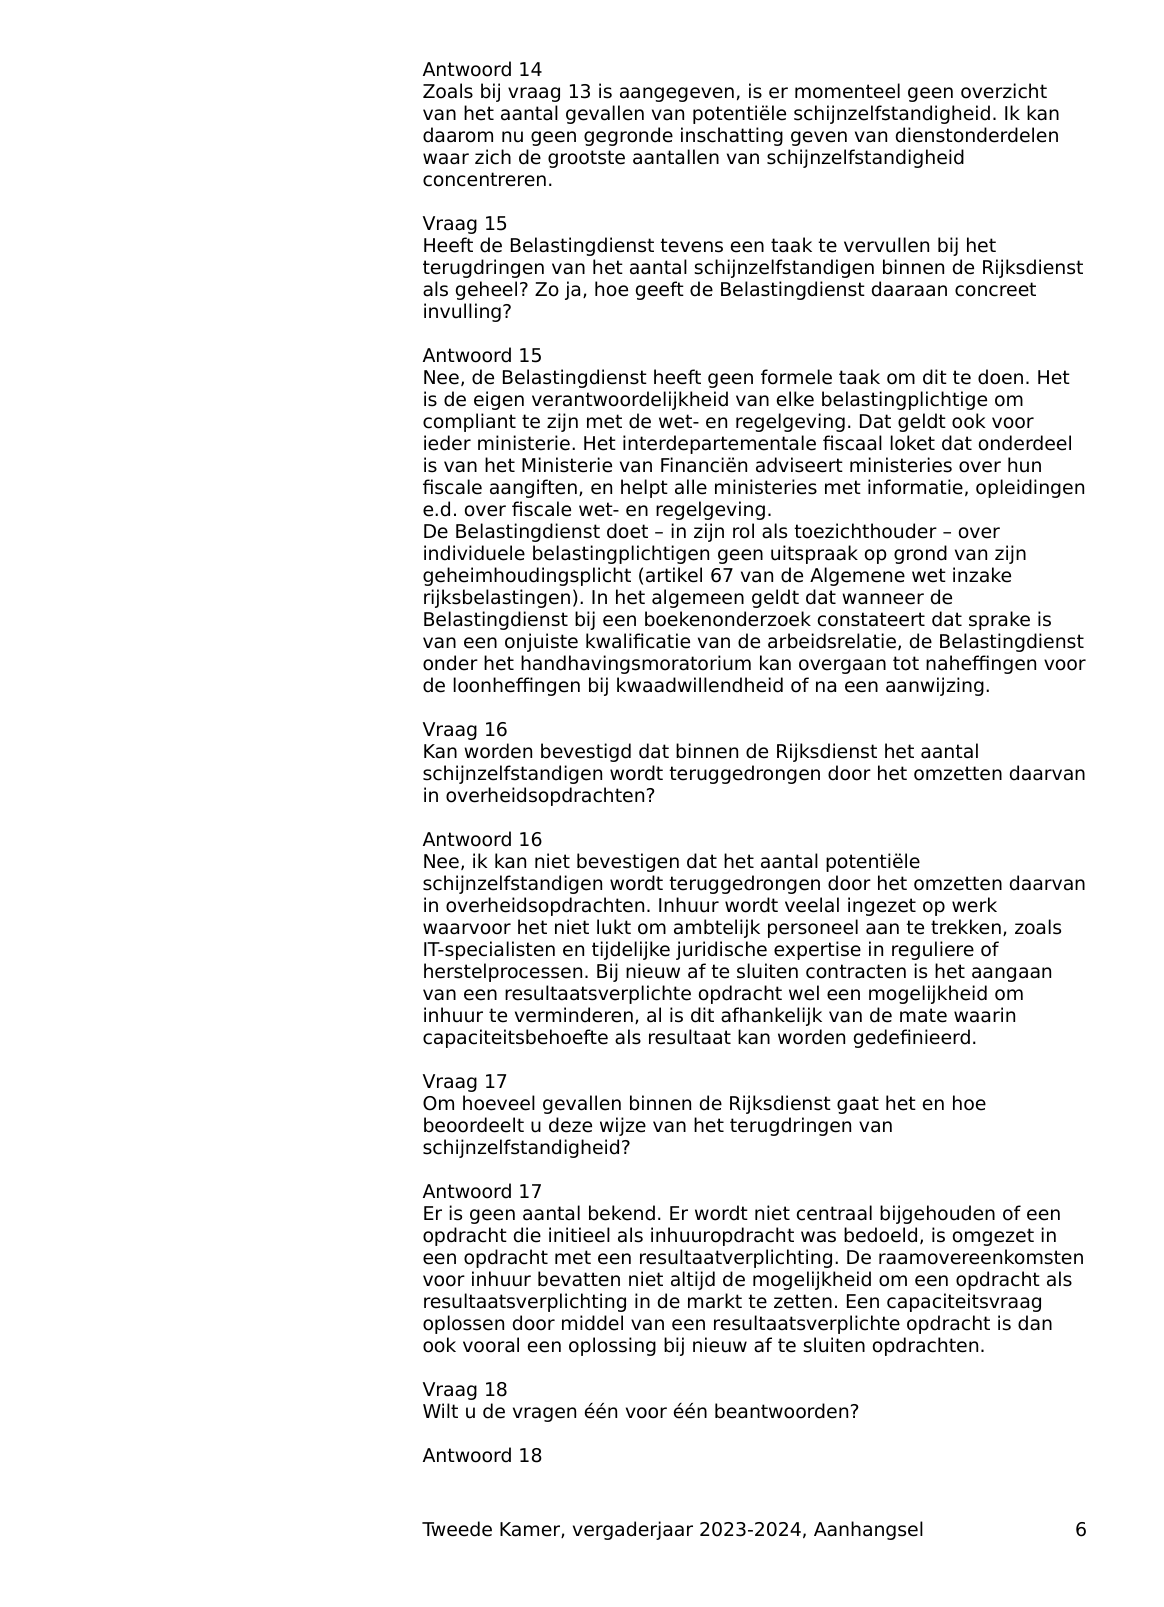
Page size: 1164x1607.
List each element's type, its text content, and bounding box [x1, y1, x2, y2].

text Zoals bij vraag 13 is aangegeven, is er momenteel geen overzicht van het aantal gevallen van potentiële schijnzelfstandigheid. Ik kan daarom nu geen gegronde inschatting geven van dienstonderdelen waar zich de grootste aantallen van schijnzelfstandigheid concentreren. [422, 81, 1087, 191]
text Er is geen aantal bekend. Er wordt niet centraal bijgehouden of een opdracht die initieel als inhuuropdracht was bedoeld, is omgezet in een opdracht met een resultaatverplichting. De raamovereenkomsten voor inhuur bevatten niet altijd de mogelijkheid om een opdracht als resultaatsverplichting in de markt te zetten. Een capaciteitsvraag oplossen door middel van een resultaatsverplichte opdracht is dan ook vooral een oplossing bij nieuw af te sluiten opdrachten. [422, 1203, 1087, 1357]
text Vraag 16 [422, 719, 1087, 741]
text Antwoord 17 [422, 1181, 1087, 1203]
text Antwoord 16 [422, 829, 1087, 851]
text Vraag 17 [422, 1071, 1087, 1093]
text Om hoeveel gevallen binnen de Rijksdienst gaat het en hoe beoordeelt u deze wijze van het terugdringen van schijnzelfstandigheid? [422, 1093, 1087, 1159]
text Nee, ik kan niet bevestigen dat het aantal potentiële schijnzelfstandigen wordt teruggedrongen door het omzetten daarvan in overheidsopdrachten. Inhuur wordt veelal ingezet op werk waarvoor het niet lukt om ambtelijk personeel aan te trekken, zoals IT-specialisten en tijdelijke juridische expertise in reguliere of herstelprocessen. Bij nieuw af te sluiten contracten is het aangaan van een resultaatsverplichte opdracht wel een mogelijkheid om inhuur te verminderen, al is dit afhankelijk van de mate waarin capaciteitsbehoefte als resultaat kan worden gedefinieerd. [422, 851, 1087, 1049]
text Vraag 15 [422, 213, 1087, 235]
text Antwoord 14 [422, 59, 1087, 81]
text De Belastingdienst doet – in zijn rol als toezichthouder – over individuele belastingplichtigen geen uitspraak op grond van zijn geheimhoudingsplicht (artikel 67 van de Algemene wet inzake rijksbelastingen). In het algemeen geldt dat wanneer de Belastingdienst bij een boekenonderzoek constateert dat sprake is van een onjuiste kwalificatie van de arbeidsrelatie, de Belastingdienst onder het handhavingsmoratorium kan overgaan tot naheffingen voor de loonheffingen bij kwaadwillendheid of na een aanwijzing. [422, 521, 1087, 697]
text Kan worden bevestigd dat binnen de Rijksdienst het aantal schijnzelfstandigen wordt teruggedrongen door het omzetten daarvan in overheidsopdrachten? [422, 741, 1087, 807]
text Nee, de Belastingdienst heeft geen formele taak om dit te doen. Het is de eigen verantwoordelijkheid van elke belastingplichtige om compliant te zijn met de wet- en regelgeving. Dat geldt ook voor ieder ministerie. Het interdepartementale fiscaal loket dat onderdeel is van het Ministerie van Financiën adviseert ministeries over hun fiscale aangiften, en helpt alle ministeries met informatie, opleidingen e.d. over fiscale wet- en regelgeving. [422, 367, 1087, 521]
text Heeft de Belastingdienst tevens een taak te vervullen bij het terugdringen van het aantal schijnzelfstandigen binnen de Rijksdienst als geheel? Zo ja, hoe geeft de Belastingdienst daaraan concreet invulling? [422, 235, 1087, 323]
text Vraag 18 [422, 1379, 1087, 1401]
text Antwoord 18 [422, 1445, 1087, 1467]
text Wilt u de vragen één voor één beantwoorden? [422, 1401, 1087, 1423]
text Antwoord 15 [422, 345, 1087, 367]
